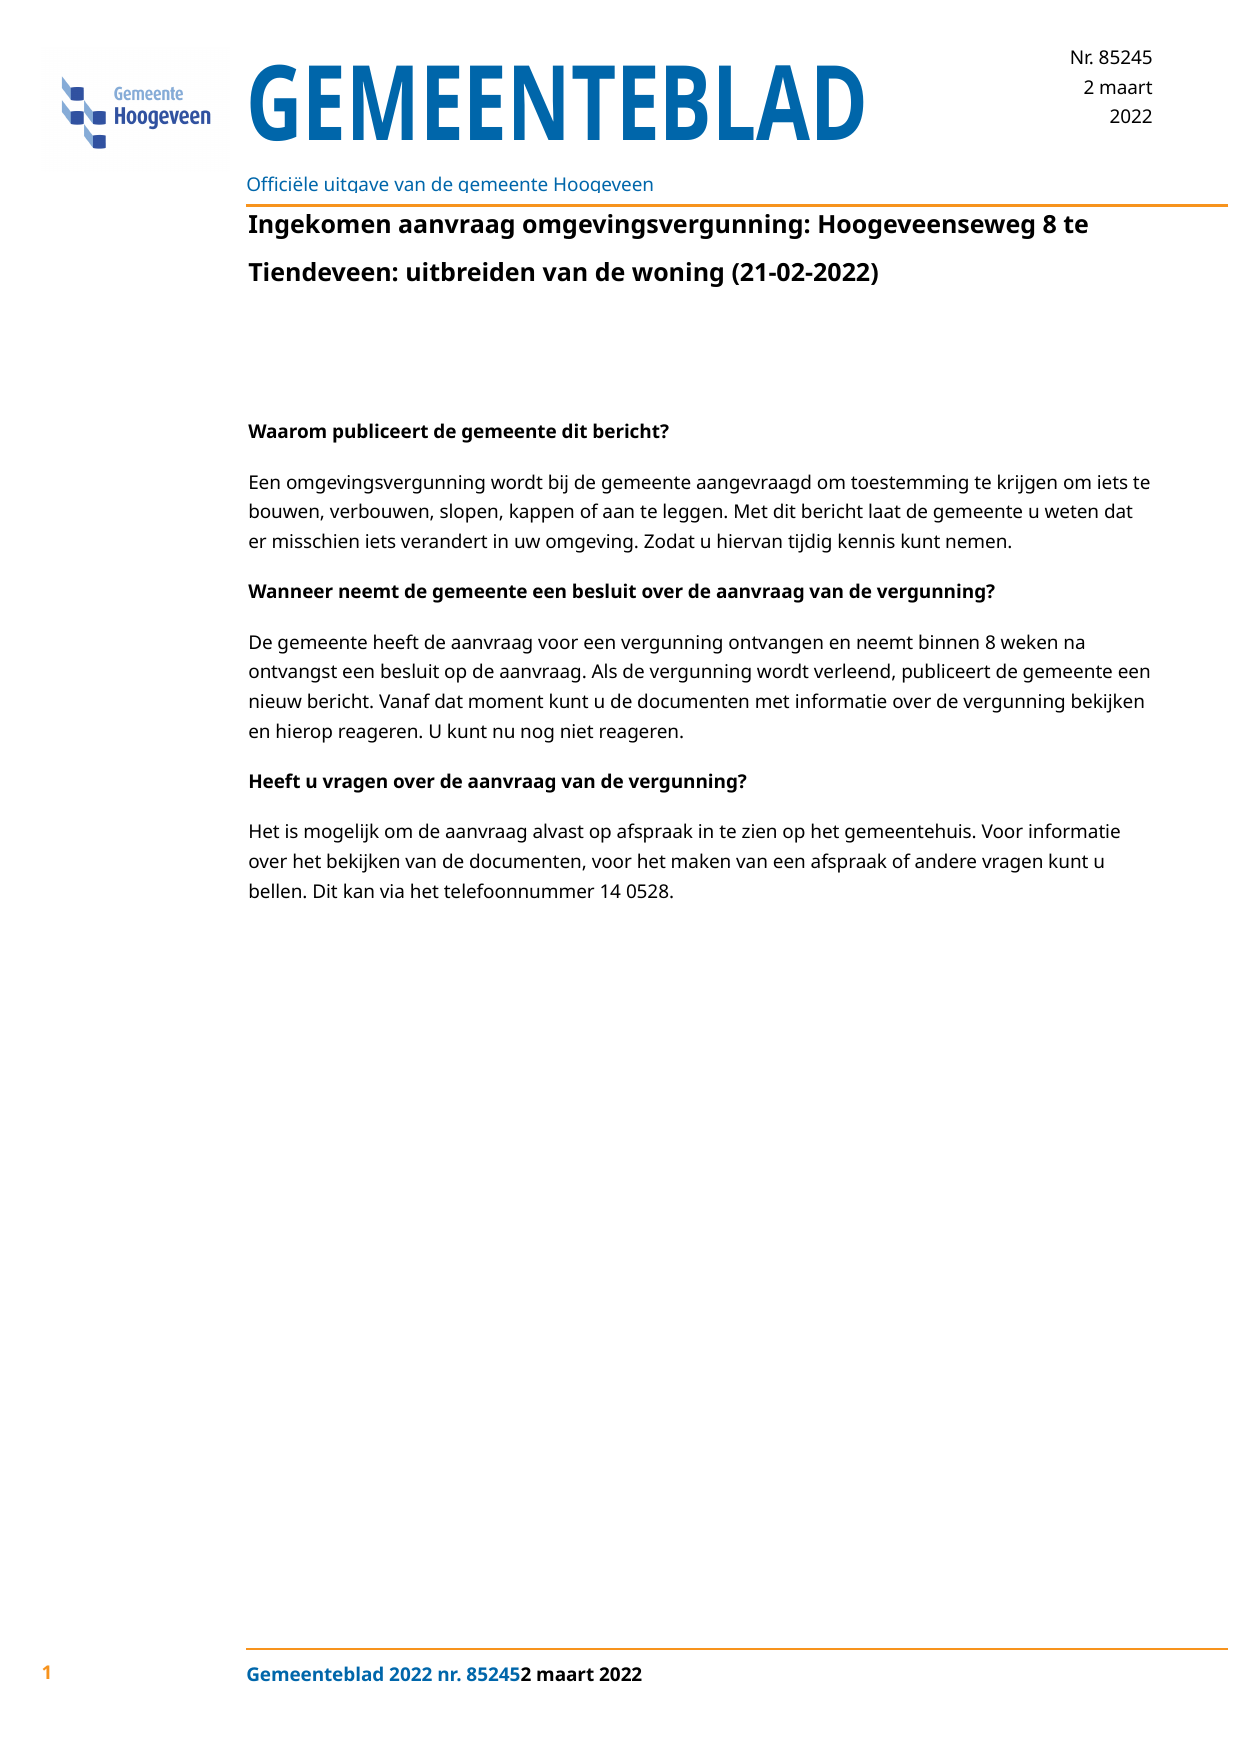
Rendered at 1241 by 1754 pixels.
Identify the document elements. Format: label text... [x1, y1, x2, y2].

text Heeft u vragen over de aanvraag van de vergunning? [248, 768, 1152, 794]
picture [41, 47, 231, 172]
text Het is mogelijk om de aanvraag alvast op afspraak in te zien op het gemeentehuis. Voor informatie over het bekijken van de documenten, voor het maken van een afspraak of andere vragen kunt u bellen. Dit kan via het telefoonnummer 14 0528. [248, 819, 1152, 904]
text De gemeente heeft de aanvraag voor een vergunning ontvangen en neemt binnen 8 weken na ontvangst een besluit op de aanvraag. Als de vergunning wordt verleend, publiceert de gemeente een nieuw bericht. Vanaf dat moment kunt u de documenten met informatie over de vergunning bekijken en hierop reageren. U kunt nu nog niet reageren. [248, 629, 1152, 744]
text Een omgevingsvergunning wordt bij de gemeente aangevraagd om toestemming te krijgen om iets te bouwen, verbouwen, slopen, kappen of aan te leggen. Met dit bericht laat de gemeente u weten dat er misschien iets verandert in uw omgeving. Zodat u hiervan tijdig kennis kunt nemen. [248, 469, 1152, 554]
text Ingekomen aanvraag omgevingsvergunning: Hoogeveenseweg 8 te Tiendeveen: uitbreiden van de woning (21-02-2022) [248, 207, 1152, 288]
text Wanneer neemt de gemeente een besluit over de aanvraag van de vergunning? [248, 579, 1152, 604]
text Waarom publiceert de gemeente dit bericht? [248, 419, 1152, 444]
